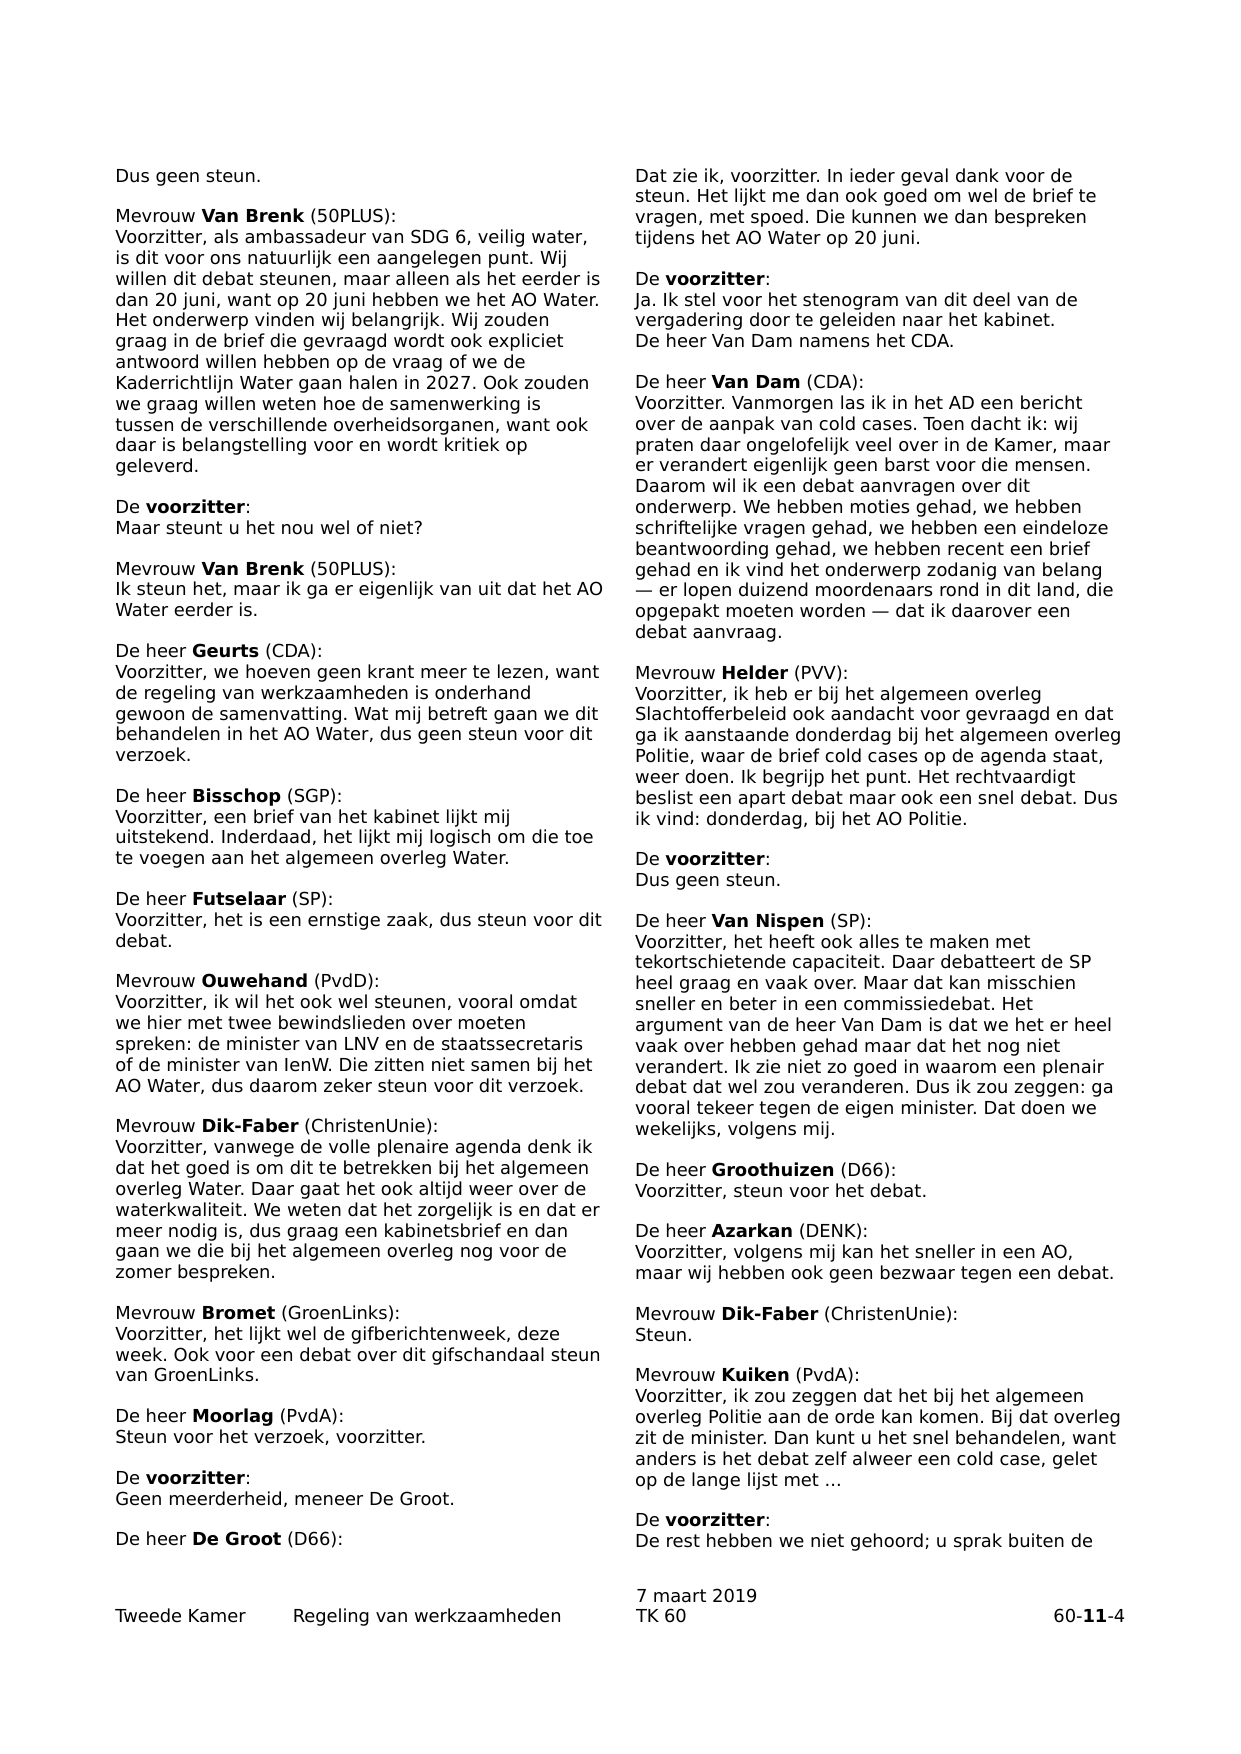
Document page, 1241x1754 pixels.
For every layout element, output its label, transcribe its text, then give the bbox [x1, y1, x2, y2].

text De voorzitter: [635, 849, 1125, 870]
text Voorzitter, volgens mij kan het sneller in een AO, maar wij hebben ook geen bezwaar tegen een debat. [635, 1242, 1125, 1284]
text Steun voor het verzoek, voorzitter. [115, 1427, 605, 1448]
text De heer Azarkan (DENK): [635, 1221, 1125, 1242]
text Ja. Ik stel voor het stenogram van dit deel van de vergadering door te geleiden naar het kabinet. [635, 289, 1125, 331]
text De voorzitter: [115, 497, 605, 518]
text De heer De Groot (D66): [115, 1529, 605, 1550]
text De heer Van Dam (CDA): [635, 372, 1125, 393]
text Voorzitter, het is een ernstige zaak, dus steun voor dit debat. [115, 910, 605, 951]
text De heer Futselaar (SP): [115, 889, 605, 910]
text Mevrouw Helder (PVV): [635, 663, 1125, 683]
text Voorzitter, we hoeven geen krant meer te lezen, want de regeling van werkzaamheden is onderhand gewoon de samenvatting. Wat mij betreft gaan we dit behandelen in het AO Water, dus geen steun voor dit verzoek. [115, 662, 605, 766]
text Ik steun het, maar ik ga er eigenlijk van uit dat het AO Water eerder is. [115, 579, 605, 621]
text De heer Bisschop (SGP): [115, 786, 605, 806]
text Steun. [635, 1324, 1125, 1345]
text Voorzitter, ik heb er bij het algemeen overleg Slachtofferbeleid ook aandacht voor gevraagd en dat ga ik aanstaande donderdag bij het algemeen overleg Politie, waar de brief cold cases op de agenda staat, weer doen. Ik begrijp het punt. Het rechtvaardigt beslist een apart debat maar ook een snel debat. Dus ik vind: donderdag, bij het AO Politie. [635, 683, 1125, 829]
text Mevrouw Kuiken (PvdA): [635, 1365, 1125, 1386]
text Voorzitter, ik wil het ook wel steunen, vooral omdat we hier met twee bewindslieden over moeten spreken: de minister van LNV en de staatssecretaris of de minister van IenW. Die zitten niet samen bij het AO Water, dus daarom zeker steun voor dit verzoek. [115, 992, 605, 1096]
text De voorzitter: [635, 269, 1125, 289]
text Dus geen steun. [115, 165, 605, 186]
text Voorzitter, het lijkt wel de gifberichtenweek, deze week. Ook voor een debat over dit gifschandaal steun van GroenLinks. [115, 1323, 605, 1386]
text Dus geen steun. [635, 870, 1125, 891]
text Voorzitter, als ambassadeur van SDG 6, veilig water, is dit voor ons natuurlijk een aangelegen punt. Wij willen dit debat steunen, maar alleen als het eerder is dan 20 juni, want op 20 juni hebben we het AO Water. Het onderwerp vinden wij belangrijk. Wij zouden graag in de brief die gevraagd wordt ook expliciet antwoord willen hebben op de vraag of we de Kaderrichtlijn Water gaan halen in 2027. Ook zouden we graag willen weten hoe de samenwerking is tussen de verschillende overheidsorganen, want ook daar is belangstelling voor en wordt kritiek op geleverd. [115, 227, 605, 477]
text De voorzitter: [115, 1468, 605, 1488]
text De heer Groothuizen (D66): [635, 1160, 1125, 1181]
text Mevrouw Ouwehand (PvdD): [115, 971, 605, 992]
text Voorzitter, ik zou zeggen dat het bij het algemeen overleg Politie aan de orde kan komen. Bij dat overleg zit de minister. Dan kunt u het snel behandelen, want anders is het debat zelf alweer een cold case, gelet op de lange lijst met ... [635, 1386, 1125, 1490]
text Mevrouw Dik-Faber (ChristenUnie): [635, 1304, 1125, 1324]
text Geen meerderheid, meneer De Groot. [115, 1488, 605, 1509]
text De heer Van Dam namens het CDA. [635, 331, 1125, 352]
text Mevrouw Dik-Faber (ChristenUnie): [115, 1116, 605, 1137]
text Voorzitter, vanwege de volle plenaire agenda denk ik dat het goed is om dit te betrekken bij het algemeen overleg Water. Daar gaat het ook altijd weer over de waterkwaliteit. We weten dat het zorgelijk is en dat er meer nodig is, dus graag een kabinetsbrief en dan gaan we die bij het algemeen overleg nog voor de zomer bespreken. [115, 1137, 605, 1283]
text Voorzitter. Vanmorgen las ik in het AD een bericht over de aanpak van cold cases. Toen dacht ik: wij praten daar ongelofelijk veel over in de Kamer, maar er verandert eigenlijk geen barst voor die mensen. Daarom wil ik een debat aanvragen over dit onderwerp. We hebben moties gehad, we hebben schriftelijke vragen gehad, we hebben een eindeloze beantwoording gehad, we hebben recent een brief gehad en ik vind het onderwerp zodanig van belang — er lopen duizend moordenaars rond in dit land, die opgepakt moeten worden — dat ik daarover een debat aanvraag. [635, 393, 1125, 643]
text De heer Moorlag (PvdA): [115, 1406, 605, 1427]
text Mevrouw Van Brenk (50PLUS): [115, 558, 605, 579]
text De heer Van Nispen (SP): [635, 911, 1125, 931]
text De heer Geurts (CDA): [115, 641, 605, 662]
text De rest hebben we niet gehoord; u sprak buiten de [635, 1531, 1125, 1552]
text Mevrouw Bromet (GroenLinks): [115, 1303, 605, 1323]
text Voorzitter, steun voor het debat. [635, 1181, 1125, 1201]
text Voorzitter, het heeft ook alles te maken met tekortschietende capaciteit. Daar debatteert de SP heel graag en vaak over. Maar dat kan misschien sneller en beter in een commissiedebat. Het argument van de heer Van Dam is dat we het er heel vaak over hebben gehad maar dat het nog niet verandert. Ik zie niet zo goed in waarom een plenair debat dat wel zou veranderen. Dus ik zou zeggen: ga vooral tekeer tegen de eigen minister. Dat doen we wekelijks, volgens mij. [635, 931, 1125, 1140]
text Voorzitter, een brief van het kabinet lijkt mij uitstekend. Inderdaad, het lijkt mij logisch om die toe te voegen aan het algemeen overleg Water. [115, 806, 605, 869]
text Dat zie ik, voorzitter. In ieder geval dank voor de steun. Het lijkt me dan ook goed om wel de brief te vragen, met spoed. Die kunnen we dan bespreken tijdens het AO Water op 20 juni. [635, 165, 1125, 249]
text De voorzitter: [635, 1510, 1125, 1531]
text Mevrouw Van Brenk (50PLUS): [115, 206, 605, 227]
text Maar steunt u het nou wel of niet? [115, 518, 605, 538]
